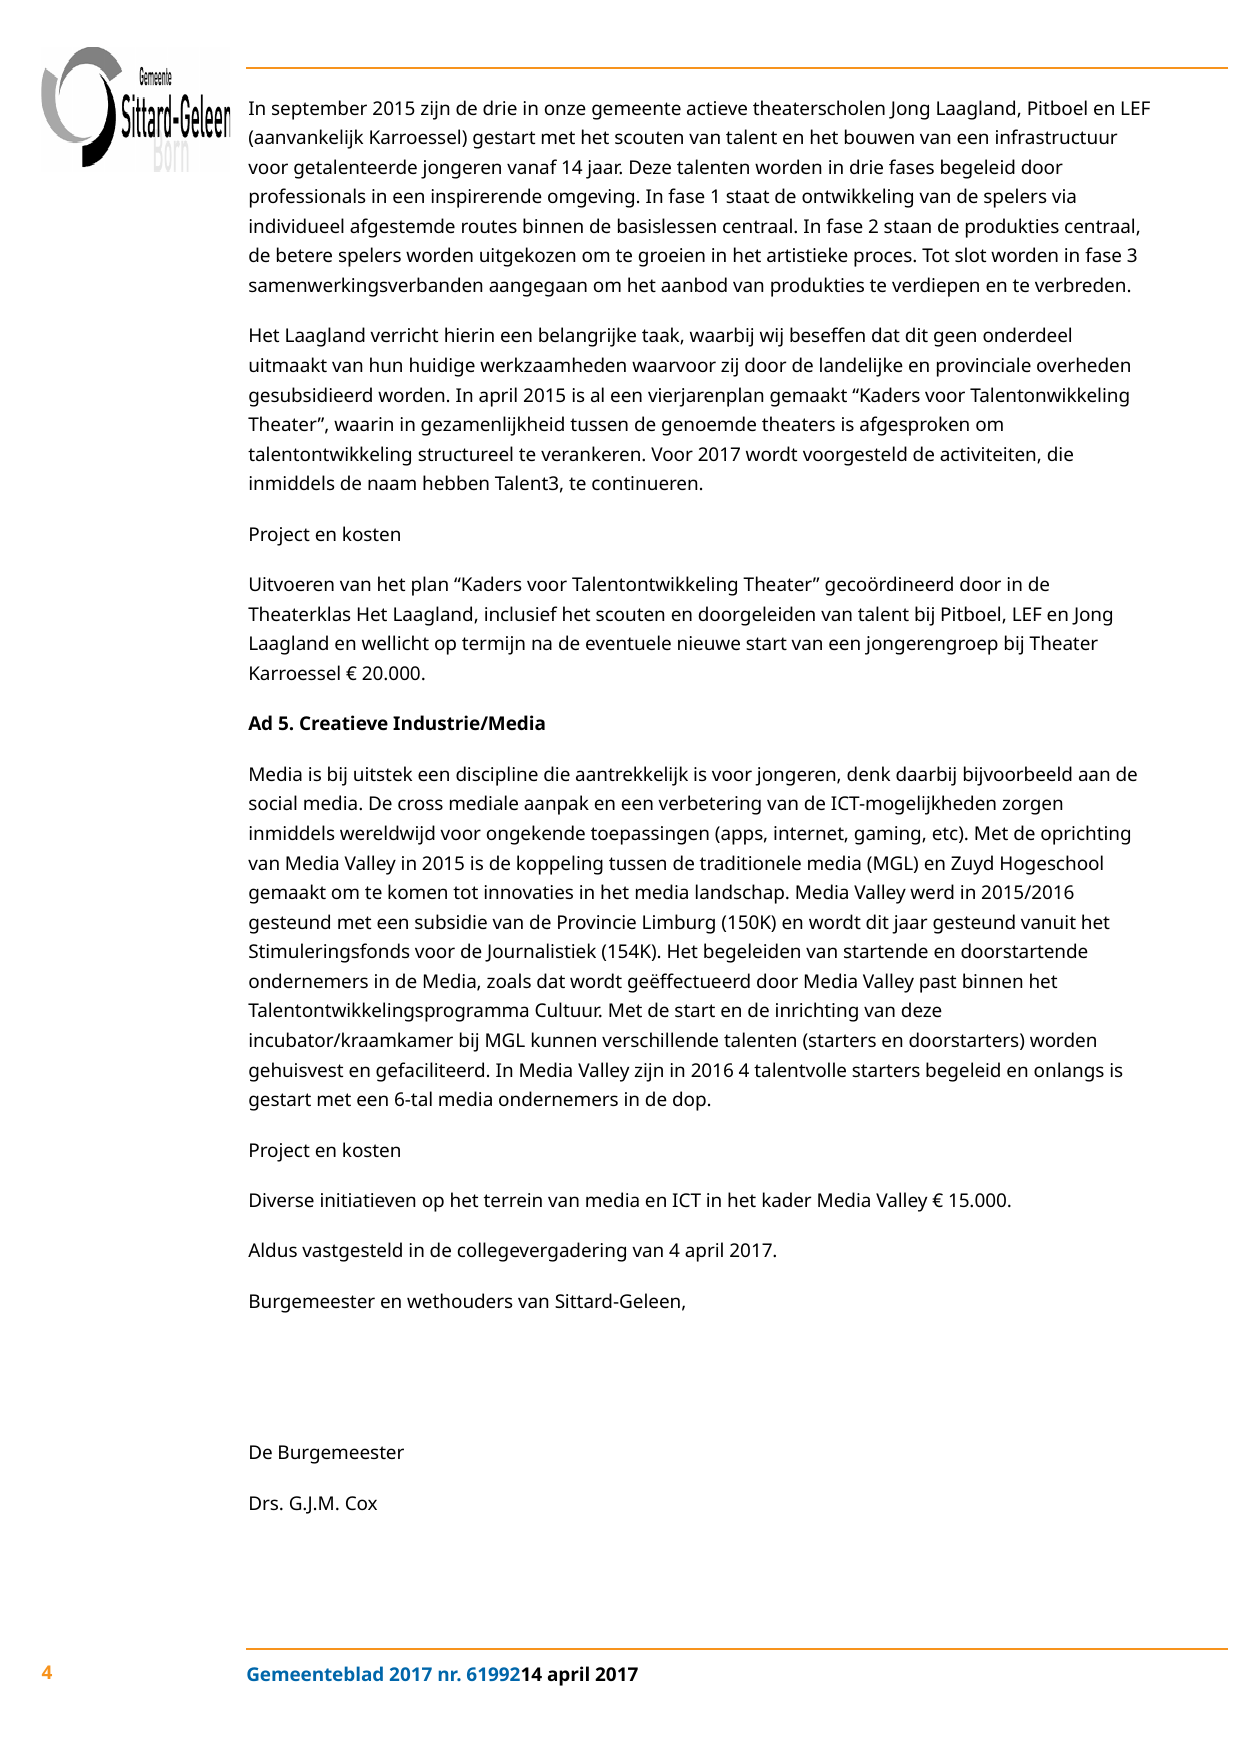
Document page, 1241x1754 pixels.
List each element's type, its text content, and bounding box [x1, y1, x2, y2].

text Drs. G.J.M. Cox [248, 1490, 1152, 1516]
picture [41, 47, 231, 172]
text Het Laagland verricht hierin een belangrijke taak, waarbij wij beseffen dat dit geen onderdeel uitmaakt van hun huidige werkzaamheden waarvoor zij door de landelijke en provinciale overheden gesubsidieerd worden. In april 2015 is al een vierjarenplan gemaakt “Kaders voor Talentonwikkeling Theater”, waarin in gezamenlijkheid tussen de genoemde theaters is afgesproken om talentontwikkeling structureel te verankeren. Voor 2017 wordt voorgesteld de activiteiten, die inmiddels de naam hebben Talent3, te continueren. [248, 323, 1152, 496]
text Diverse initiatieven op het terrein van media en ICT in het kader Media Valley € 15.000. [248, 1187, 1152, 1213]
text In september 2015 zijn de drie in onze gemeente actieve theaterscholen Jong Laagland, Pitboel en LEF (aanvankelijk Karroessel) gestart met het scouten van talent en het bouwen van een infrastructuur voor getalenteerde jongeren vanaf 14 jaar. Deze talenten worden in drie fases begeleid door professionals in een inspirerende omgeving. In fase 1 staat de ontwikkeling van de spelers via individueel afgestemde routes binnen de basislessen centraal. In fase 2 staan de produkties centraal, de betere spelers worden uitgekozen om te groeien in het artistieke proces. Tot slot worden in fase 3 samenwerkingsverbanden aangegaan om het aanbod van produkties te verdiepen en te verbreden. [248, 95, 1152, 298]
text De Burgemeester [248, 1439, 1152, 1465]
text Ad 5. Creatieve Industrie/Media [248, 711, 1152, 736]
text Uitvoeren van het plan “Kaders voor Talentontwikkeling Theater” gecoördineerd door in de Theaterklas Het Laagland, inclusief het scouten en doorgeleiden van talent bij Pitboel, LEF en Jong Laagland en wellicht op termijn na de eventuele nieuwe start van een jongerengroep bij Theater Karroessel € 20.000. [248, 571, 1152, 686]
text Aldus vastgesteld in de collegevergadering van 4 april 2017. [248, 1238, 1152, 1263]
text Project en kosten [248, 521, 1152, 547]
text Media is bij uitstek een discipline die aantrekkelijk is voor jongeren, denk daarbij bijvoorbeeld aan de social media. De cross mediale aanpak en een verbetering van de ICT-mogelijkheden zorgen inmiddels wereldwijd voor ongekende toepassingen (apps, internet, gaming, etc). Met de oprichting van Media Valley in 2015 is de koppeling tussen de traditionele media (MGL) en Zuyd Hogeschool gemaakt om te komen tot innovaties in het media landschap. Media Valley werd in 2015/2016 gesteund met een subsidie van de Provincie Limburg (150K) en wordt dit jaar gesteund vanuit het Stimuleringsfonds voor de Journalistiek (154K). Het begeleiden van startende en doorstartende ondernemers in de Media, zoals dat wordt geëffectueerd door Media Valley past binnen het Talentontwikkelingsprogramma Cultuur. Met de start en de inrichting van deze incubator/kraamkamer bij MGL kunnen verschillende talenten (starters en doorstarters) worden gehuisvest en gefaciliteerd. In Media Valley zijn in 2016 4 talentvolle starters begeleid en onlangs is gestart met een 6-tal media ondernemers in de dop. [248, 761, 1152, 1112]
text Burgemeester en wethouders van Sittard-Geleen, [248, 1288, 1152, 1314]
text Project en kosten [248, 1137, 1152, 1163]
